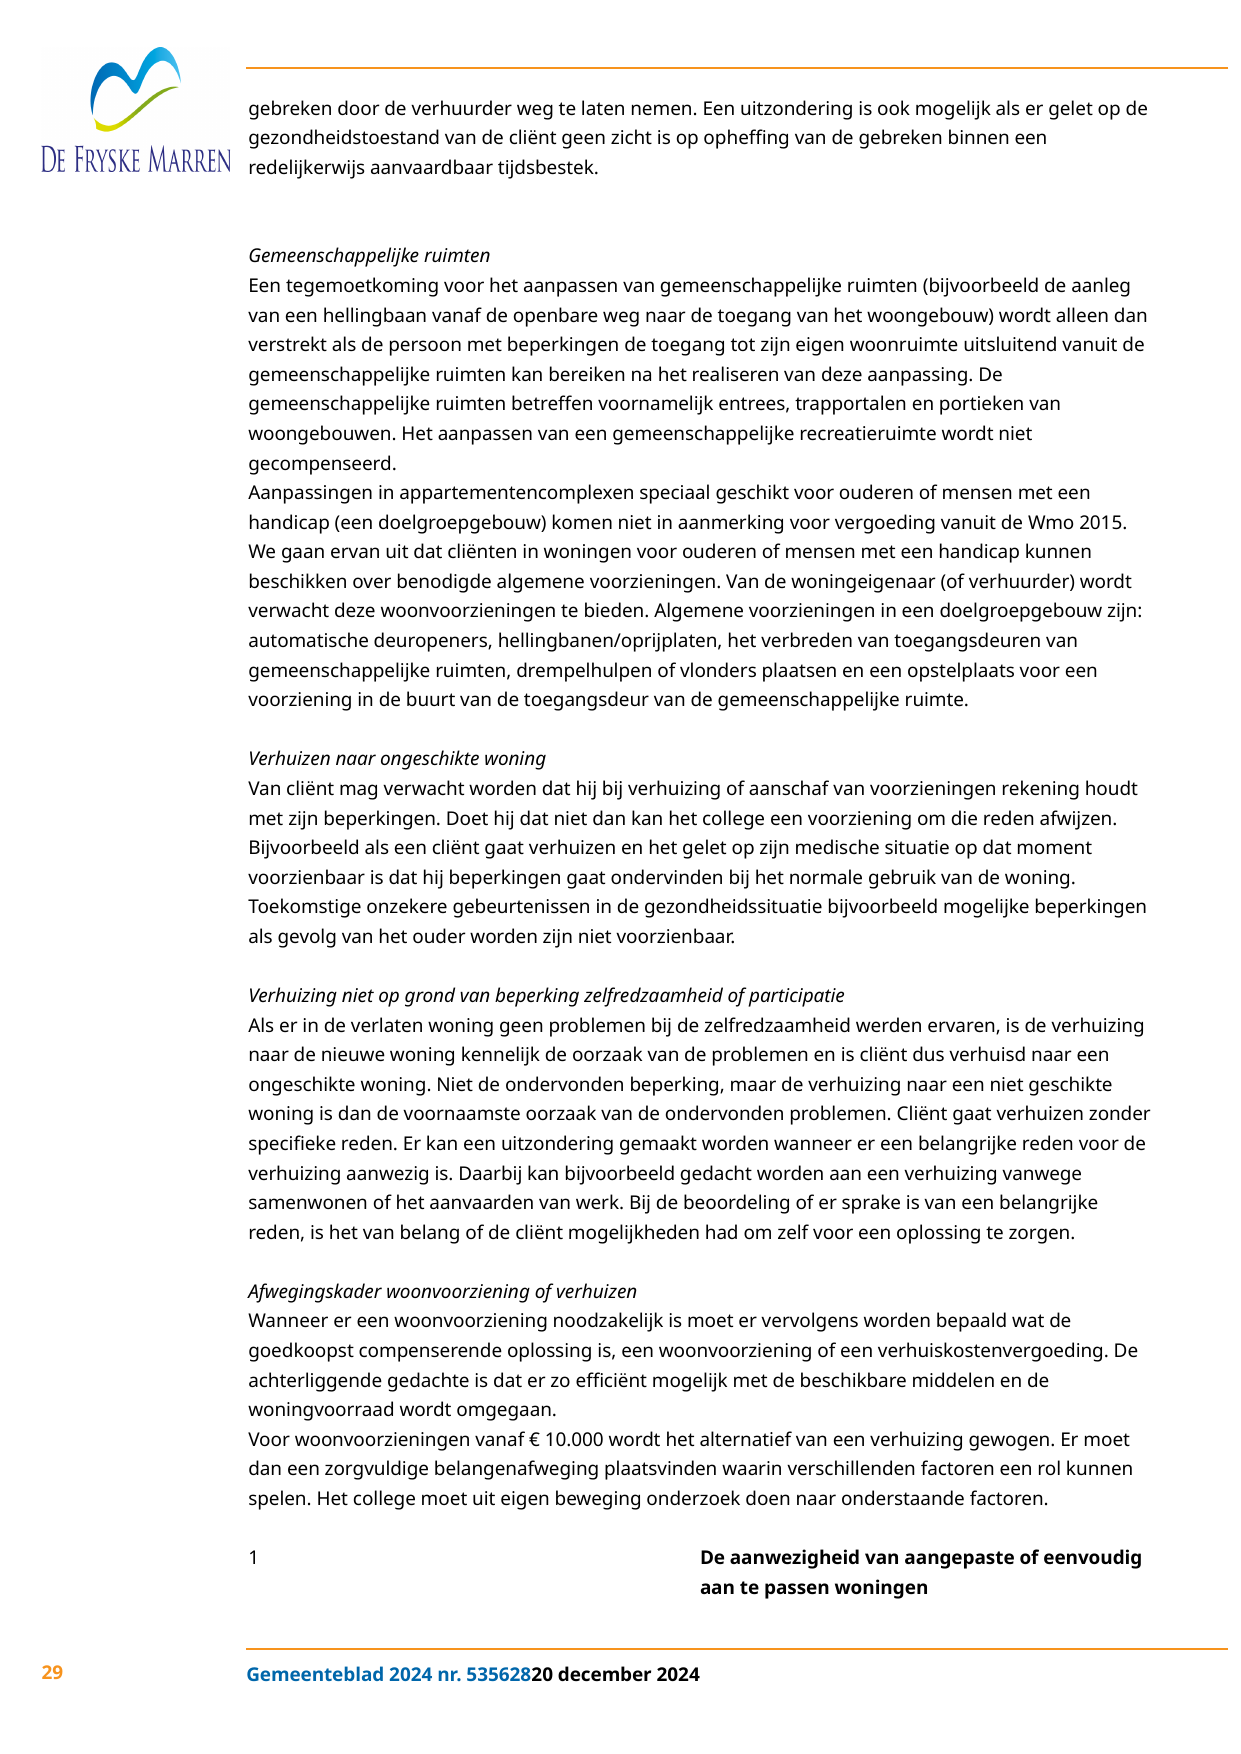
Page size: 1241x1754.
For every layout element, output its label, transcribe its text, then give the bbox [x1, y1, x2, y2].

text Als er in de verlaten woning geen problemen bij de zelfredzaamheid werden ervaren, is de verhuizing naar de nieuwe woning kennelijk de oorzaak van de problemen en is cliënt dus verhuisd naar een ongeschikte woning. Niet de ondervonden beperking, maar de verhuizing naar een niet geschikte woning is dan de voornaamste oorzaak van de ondervonden problemen. Cliënt gaat verhuizen zonder specifieke reden. Er kan een uitzondering gemaakt worden wanneer er een belangrijke reden voor de verhuizing aanwezig is. Daarbij kan bijvoorbeeld gedacht worden aan een verhuizing vanwege samenwonen of het aanvaarden van werk. Bij de beoordeling of er sprake is van een belangrijke reden, is het van belang of de cliënt mogelijkheden had om zelf voor een oplossing te zorgen. [248, 1012, 1152, 1245]
table_header 1 [248, 1545, 700, 1600]
text Verhuizen naar ongeschikte woning [248, 746, 1152, 771]
text Aanpassingen in appartementencomplexen speciaal geschikt voor ouderen of mensen met een handicap (een doelgroepgebouw) komen niet in aanmerking voor vergoeding vanuit de Wmo 2015. We gaan ervan uit dat cliënten in woningen voor ouderen of mensen met een handicap kunnen beschikken over benodigde algemene voorzieningen. Van de woningeigenaar (of verhuurder) wordt verwacht deze woonvoorzieningen te bieden. Algemene voorzieningen in een doelgroepgebouw zijn: automatische deuropeners, hellingbanen/oprijplaten, het verbreden van toegangsdeuren van gemeenschappelijke ruimten, drempelhulpen of vlonders plaatsen en een opstelplaats voor een voorziening in de buurt van de toegangsdeur van de gemeenschappelijke ruimte. [248, 479, 1152, 712]
text Afwegingskader woonvoorziening of verhuizen [248, 1278, 1152, 1304]
text gebreken door de verhuurder weg te laten nemen. Een uitzondering is ook mogelijk als er gelet op de gezondheidstoestand van de cliënt geen zicht is op opheffing van de gebreken binnen een redelijkerwijs aanvaardbaar tijdsbestek. [248, 95, 1152, 180]
table_header De aanwezigheid van aangepaste of eenvoudig aan te passen woningen [700, 1545, 1152, 1600]
text Voor woonvoorzieningen vanaf € 10.000 wordt het alternatief van een verhuizing gewogen. Er moet dan een zorgvuldige belangenafweging plaatsvinden waarin verschillenden factoren een rol kunnen spelen. Het college moet uit eigen beweging onderzoek doen naar onderstaande factoren. [248, 1426, 1152, 1511]
text Een tegemoetkoming voor het aanpassen van gemeenschappelijke ruimten (bijvoorbeeld de aanleg van een hellingbaan vanaf de openbare weg naar de toegang van het woongebouw) wordt alleen dan verstrekt als de persoon met beperkingen de toegang tot zijn eigen woonruimte uitsluitend vanuit de gemeenschappelijke ruimten kan bereiken na het realiseren van deze aanpassing. De gemeenschappelijke ruimten betreffen voornamelijk entrees, trapportalen en portieken van woongebouwen. Het aanpassen van een gemeenschappelijke recreatieruimte wordt niet gecompenseerd. [248, 272, 1152, 476]
text Van cliënt mag verwacht worden dat hij bij verhuizing of aanschaf van voorzieningen rekening houdt met zijn beperkingen. Doet hij dat niet dan kan het college een voorziening om die reden afwijzen. Bijvoorbeeld als een cliënt gaat verhuizen en het gelet op zijn medische situatie op dat moment voorzienbaar is dat hij beperkingen gaat ondervinden bij het normale gebruik van de woning. [248, 775, 1152, 890]
picture [41, 47, 231, 172]
text Wanneer er een woonvoorziening noodzakelijk is moet er vervolgens worden bepaald wat de goedkoopst compenserende oplossing is, een woonvoorziening of een verhuiskostenvergoeding. De achterliggende gedachte is dat er zo efficiënt mogelijk met de beschikbare middelen en de woningvoorraad wordt omgegaan. [248, 1308, 1152, 1422]
text Verhuizing niet op grond van beperking zelfredzaamheid of participatie [248, 982, 1152, 1008]
text Gemeenschappelijke ruimten [248, 243, 1152, 268]
text Toekomstige onzekere gebeurtenissen in de gezondheidssituatie bijvoorbeeld mogelijke beperkingen als gevolg van het ouder worden zijn niet voorzienbaar. [248, 893, 1152, 949]
